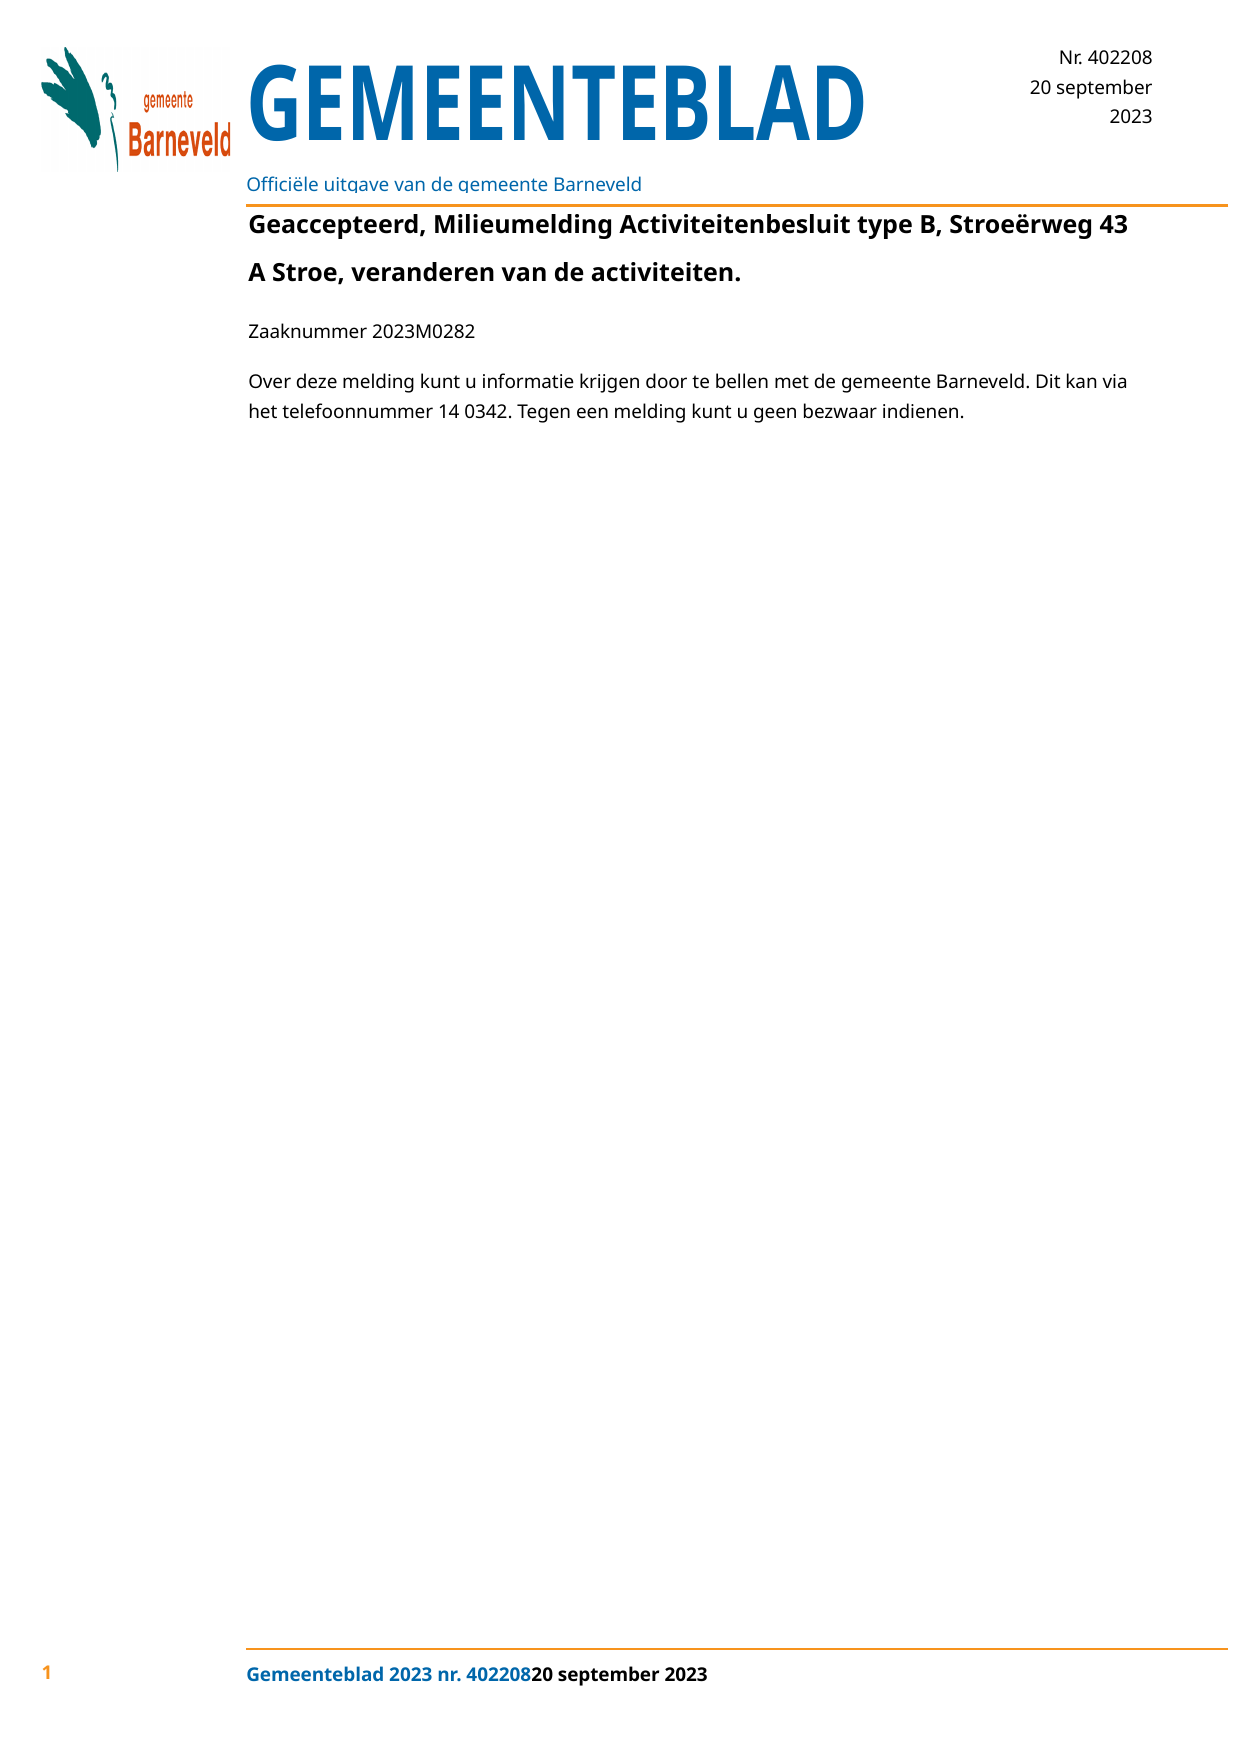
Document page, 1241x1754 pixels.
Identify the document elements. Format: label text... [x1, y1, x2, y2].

picture [41, 47, 231, 172]
text Geaccepteerd, Milieumelding Activiteitenbesluit type B, Stroeërweg 43 A Stroe, veranderen van de activiteiten. [248, 207, 1152, 288]
text Over deze melding kunt u informatie krijgen door te bellen met de gemeente Barneveld. Dit kan via het telefoonnummer 14 0342. Tegen een melding kunt u geen bezwaar indienen. [248, 368, 1152, 424]
text Zaaknummer 2023M0282 [248, 318, 1152, 344]
